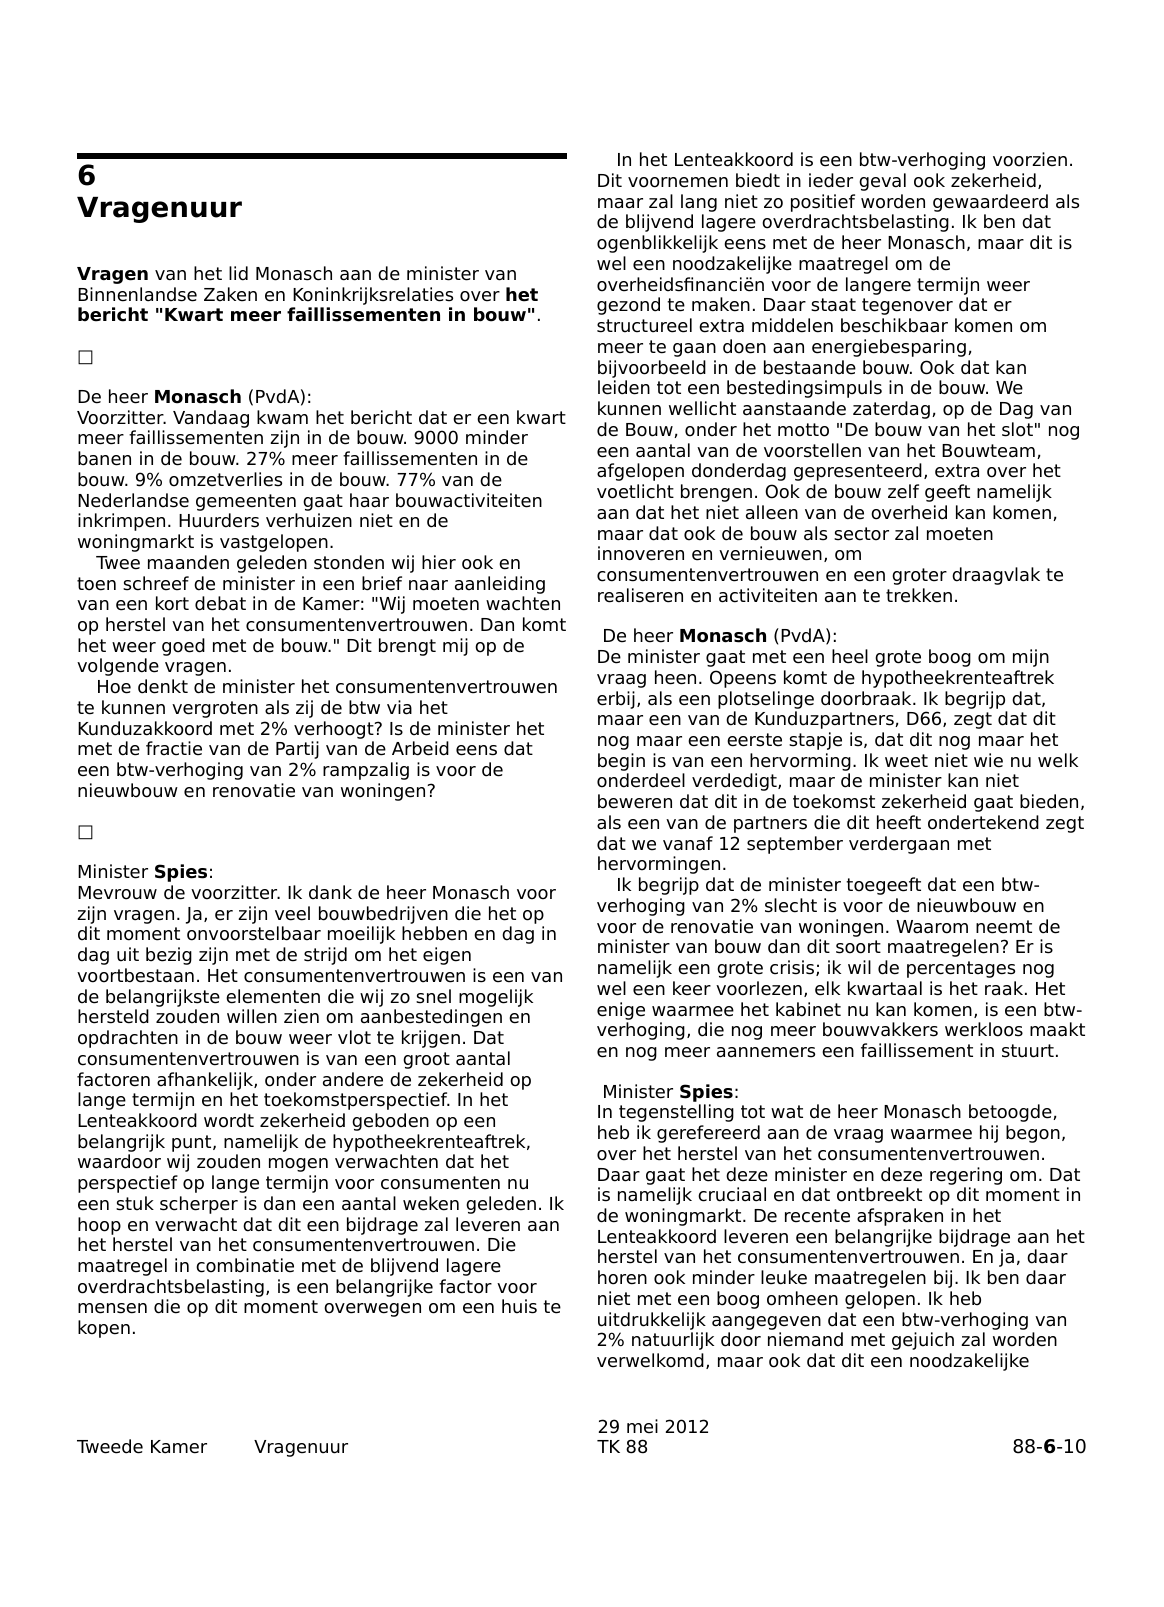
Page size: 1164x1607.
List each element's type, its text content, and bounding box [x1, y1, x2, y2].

text De heer Monasch (PvdA): [77, 387, 567, 407]
text De minister gaat met een heel grote boog om mijn vraag heen. Opeens komt de hypotheekrenteaftrek erbij, als een plotselinge doorbraak. Ik begrijp dat, maar een van de Kunduzpartners, D66, zegt dat dit nog maar een eerste stapje is, dat dit nog maar het begin is van een hervorming. Ik weet niet wie nu welk onderdeel verdedigt, maar de minister kan niet beweren dat dit in de toekomst zekerheid gaat bieden, als een van de partners die dit heeft ondertekend zegt dat we vanaf 12 september verdergaan met hervormingen. [596, 647, 1087, 875]
text Voorzitter. Vandaag kwam het bericht dat er een kwart meer faillissementen zijn in de bouw. 9000 minder banen in de bouw. 27% meer faillissementen in de bouw. 9% omzetverlies in de bouw. 77% van de Nederlandse gemeenten gaat haar bouwactiviteiten inkrimpen. Huurders verhuizen niet en de woningmarkt is vastgelopen. [77, 407, 567, 553]
title 6 Vragenuur [77, 159, 567, 224]
text Vragen van het lid Monasch aan de minister van Binnenlandse Zaken en Koninkrijksrelaties over het bericht "Kwart meer faillissementen in bouw". [77, 264, 567, 326]
text Minister Spies: [596, 1082, 1087, 1102]
text De heer Monasch (PvdA): [596, 626, 1087, 647]
text Minister Spies: [77, 862, 567, 883]
text In het Lenteakkoord is een btw-verhoging voorzien. Dit voornemen biedt in ieder geval ook zekerheid, maar zal lang niet zo positief worden gewaardeerd als de blijvend lagere overdrachtsbelasting. Ik ben dat ogenblikkelijk eens met de heer Monasch, maar dit is wel een noodzakelijke maatregel om de overheidsfinanciën voor de langere termijn weer gezond te maken. Daar staat tegenover dat er structureel extra middelen beschikbaar komen om meer te gaan doen aan energiebesparing, bijvoorbeeld in de bestaande bouw. Ook dat kan leiden tot een bestedingsimpuls in de bouw. We kunnen wellicht aanstaande zaterdag, op de Dag van de Bouw, onder het motto "De bouw van het slot" nog een aantal van de voorstellen van het Bouwteam, afgelopen donderdag gepresenteerd, extra over het voetlicht brengen. Ook de bouw zelf geeft namelijk aan dat het niet alleen van de overheid kan komen, maar dat ook de bouw als sector zal moeten innoveren en vernieuwen, om consumentenvertrouwen en een groter draagvlak te realiseren en activiteiten aan te trekken. [596, 150, 1087, 606]
text Hoe denkt de minister het consumentenvertrouwen te kunnen vergroten als zij de btw via het Kunduzakkoord met 2% verhoogt? Is de minister het met de fractie van de Partij van de Arbeid eens dat een btw-verhoging van 2% rampzalig is voor de nieuwbouw en renovatie van woningen? [77, 677, 567, 801]
text Twee maanden geleden stonden wij hier ook en toen schreef de minister in een brief naar aanleiding van een kort debat in de Kamer: "Wij moeten wachten op herstel van het consumentenvertrouwen. Dan komt het weer goed met de bouw." Dit brengt mij op de volgende vragen. [77, 553, 567, 677]
text □ [77, 821, 567, 842]
text Mevrouw de voorzitter. Ik dank de heer Monasch voor zijn vragen. Ja, er zijn veel bouwbedrijven die het op dit moment onvoorstelbaar moeilijk hebben en dag in dag uit bezig zijn met de strijd om het eigen voortbestaan. Het consumentenvertrouwen is een van de belangrijkste elementen die wij zo snel mogelijk hersteld zouden willen zien om aanbestedingen en opdrachten in de bouw weer vlot te krijgen. Dat consumentenvertrouwen is van een groot aantal factoren afhankelijk, onder andere de zekerheid op lange termijn en het toekomstperspectief. In het Lenteakkoord wordt zekerheid geboden op een belangrijk punt, namelijk de hypotheekrenteaftrek, waardoor wij zouden mogen verwachten dat het perspectief op lange termijn voor consumenten nu een stuk scherper is dan een aantal weken geleden. Ik hoop en verwacht dat dit een bijdrage zal leveren aan het herstel van het consumentenvertrouwen. Die maatregel in combinatie met de blijvend lagere overdrachtsbelasting, is een belangrijke factor voor mensen die op dit moment overwegen om een huis te kopen. [77, 883, 567, 1339]
text □ [77, 346, 567, 367]
text Ik begrijp dat de minister toegeeft dat een btw-verhoging van 2% slecht is voor de nieuwbouw en voor de renovatie van woningen. Waarom neemt de minister van bouw dan dit soort maatregelen? Er is namelijk een grote crisis; ik wil de percentages nog wel een keer voorlezen, elk kwartaal is het raak. Het enige waarmee het kabinet nu kan komen, is een btw-verhoging, die nog meer bouwvakkers werkloos maakt en nog meer aannemers een faillissement in stuurt. [596, 875, 1087, 1062]
text In tegenstelling tot wat de heer Monasch betoogde, heb ik gerefereerd aan de vraag waarmee hij begon, over het herstel van het consumentenvertrouwen. Daar gaat het deze minister en deze regering om. Dat is namelijk cruciaal en dat ontbreekt op dit moment in de woningmarkt. De recente afspraken in het Lenteakkoord leveren een belangrijke bijdrage aan het herstel van het consumentenvertrouwen. En ja, daar horen ook minder leuke maatregelen bij. Ik ben daar niet met een boog omheen gelopen. Ik heb uitdrukkelijk aangegeven dat een btw-verhoging van 2% natuurlijk door niemand met gejuich zal worden verwelkomd, maar ook dat dit een noodzakelijke [596, 1102, 1087, 1372]
